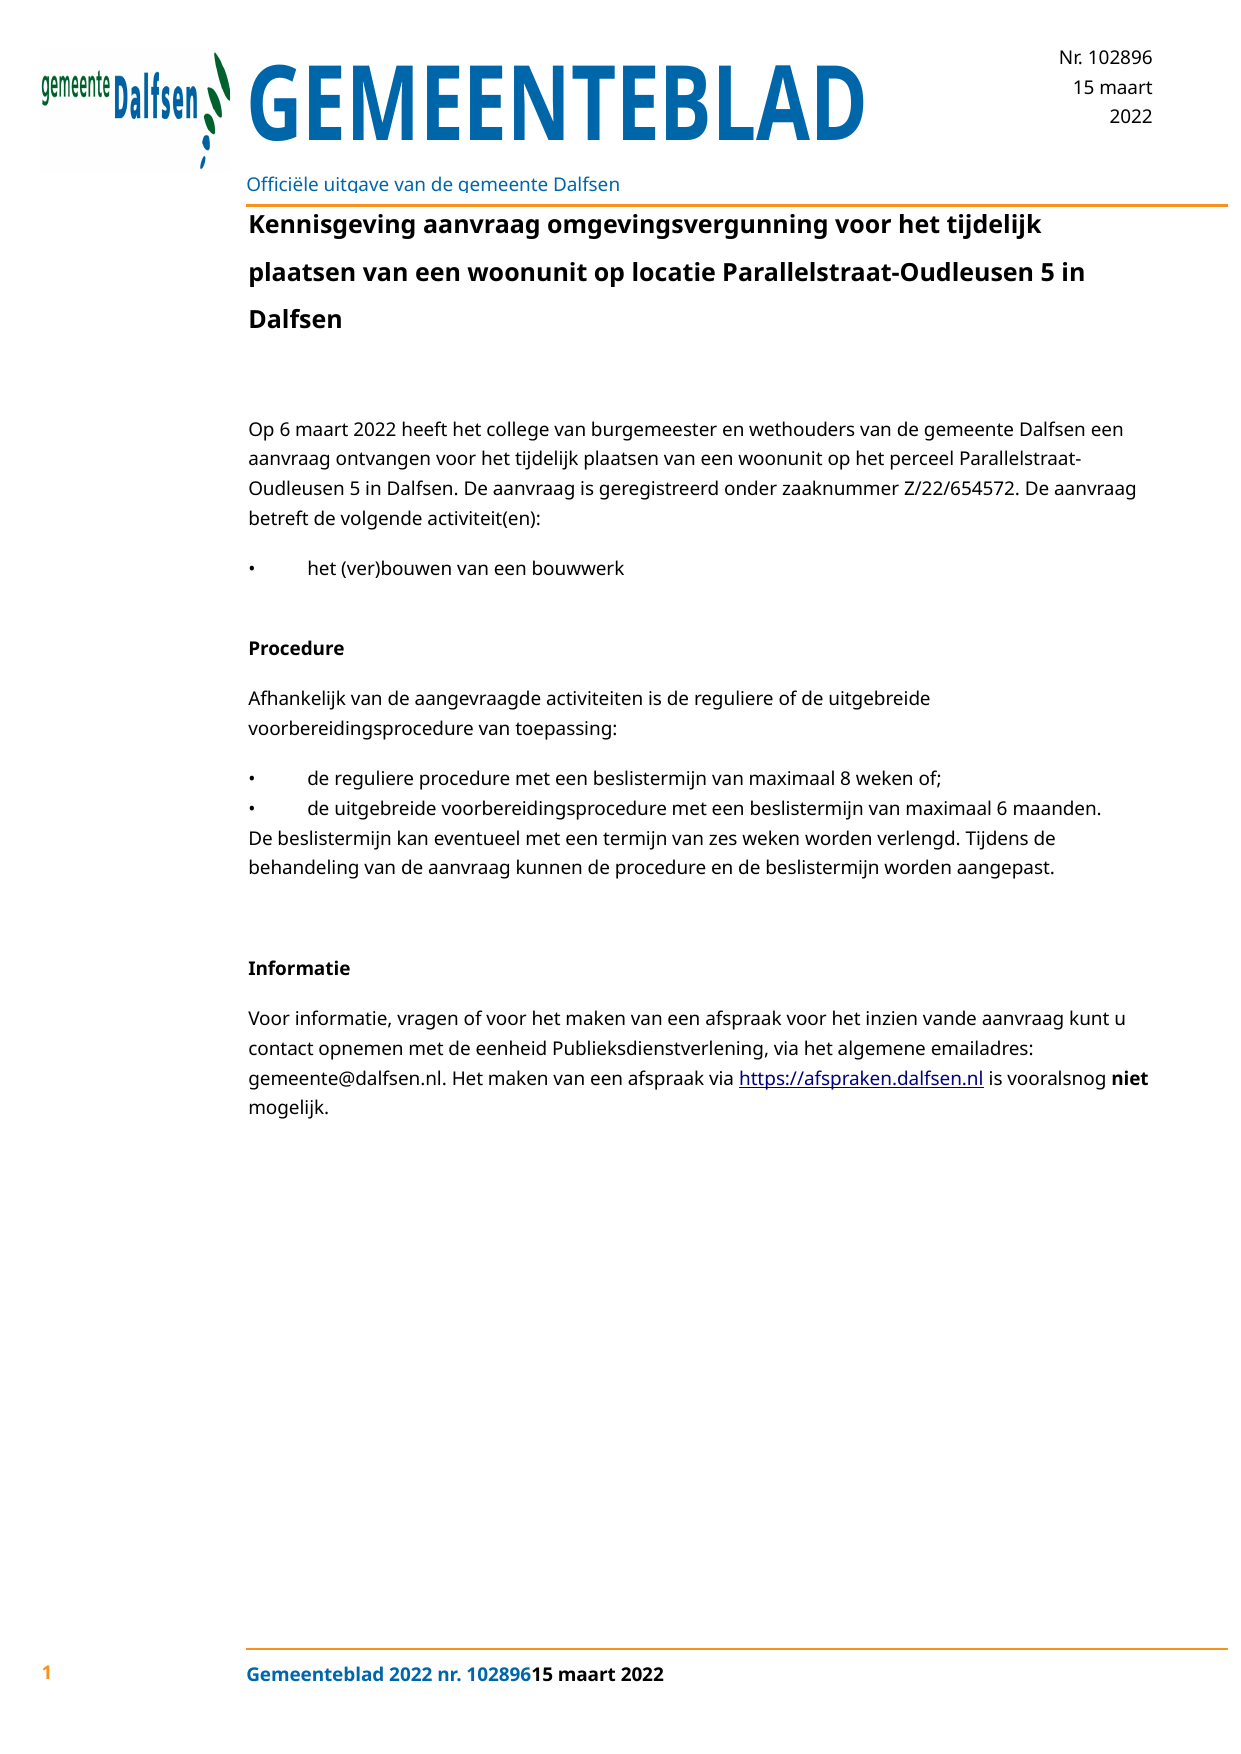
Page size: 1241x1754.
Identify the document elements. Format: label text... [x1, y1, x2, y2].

list de uitgebreide voorbereidingsprocedure met een beslistermijn van maximaal 6 maanden. [248, 795, 1152, 821]
text Kennisgeving aanvraag omgevingsvergunning voor het tijdelijk plaatsen van een woonunit op locatie Parallelstraat-Oudleusen 5 in Dalfsen [248, 207, 1152, 336]
picture [41, 47, 231, 172]
text Voor informatie, vragen of voor het maken van een afspraak voor het inzien vande aanvraag kunt u contact opnemen met de eenheid Publieksdienstverlening, via het algemene emailadres: gemeente@dalfsen.nl. Het maken van een afspraak via https://afspraken.dalfsen.nl is vooralsnog niet mogelijk. [248, 1006, 1152, 1120]
text Afhankelijk van de aangevraagde activiteiten is de reguliere of de uitgebreide voorbereidingsprocedure van toepassing: [248, 686, 1152, 741]
text Informatie [248, 955, 1152, 981]
list het (ver)bouwen van een bouwwerk [248, 555, 1152, 581]
text De beslistermijn kan eventueel met een termijn van zes weken worden verlengd. Tijdens de behandeling van de aanvraag kunnen de procedure en de beslistermijn worden aangepast. [248, 825, 1152, 880]
text Op 6 maart 2022 heeft het college van burgemeester en wethouders van de gemeente Dalfsen een aanvraag ontvangen voor het tijdelijk plaatsen van een woonunit op het perceel Parallelstraat-Oudleusen 5 in Dalfsen. De aanvraag is geregistreerd onder zaaknummer Z/22/654572. De aanvraag betreft de volgende activiteit(en): [248, 416, 1152, 530]
list de reguliere procedure met een beslistermijn van maximaal 8 weken of; [248, 766, 1152, 791]
text Procedure [248, 635, 1152, 661]
